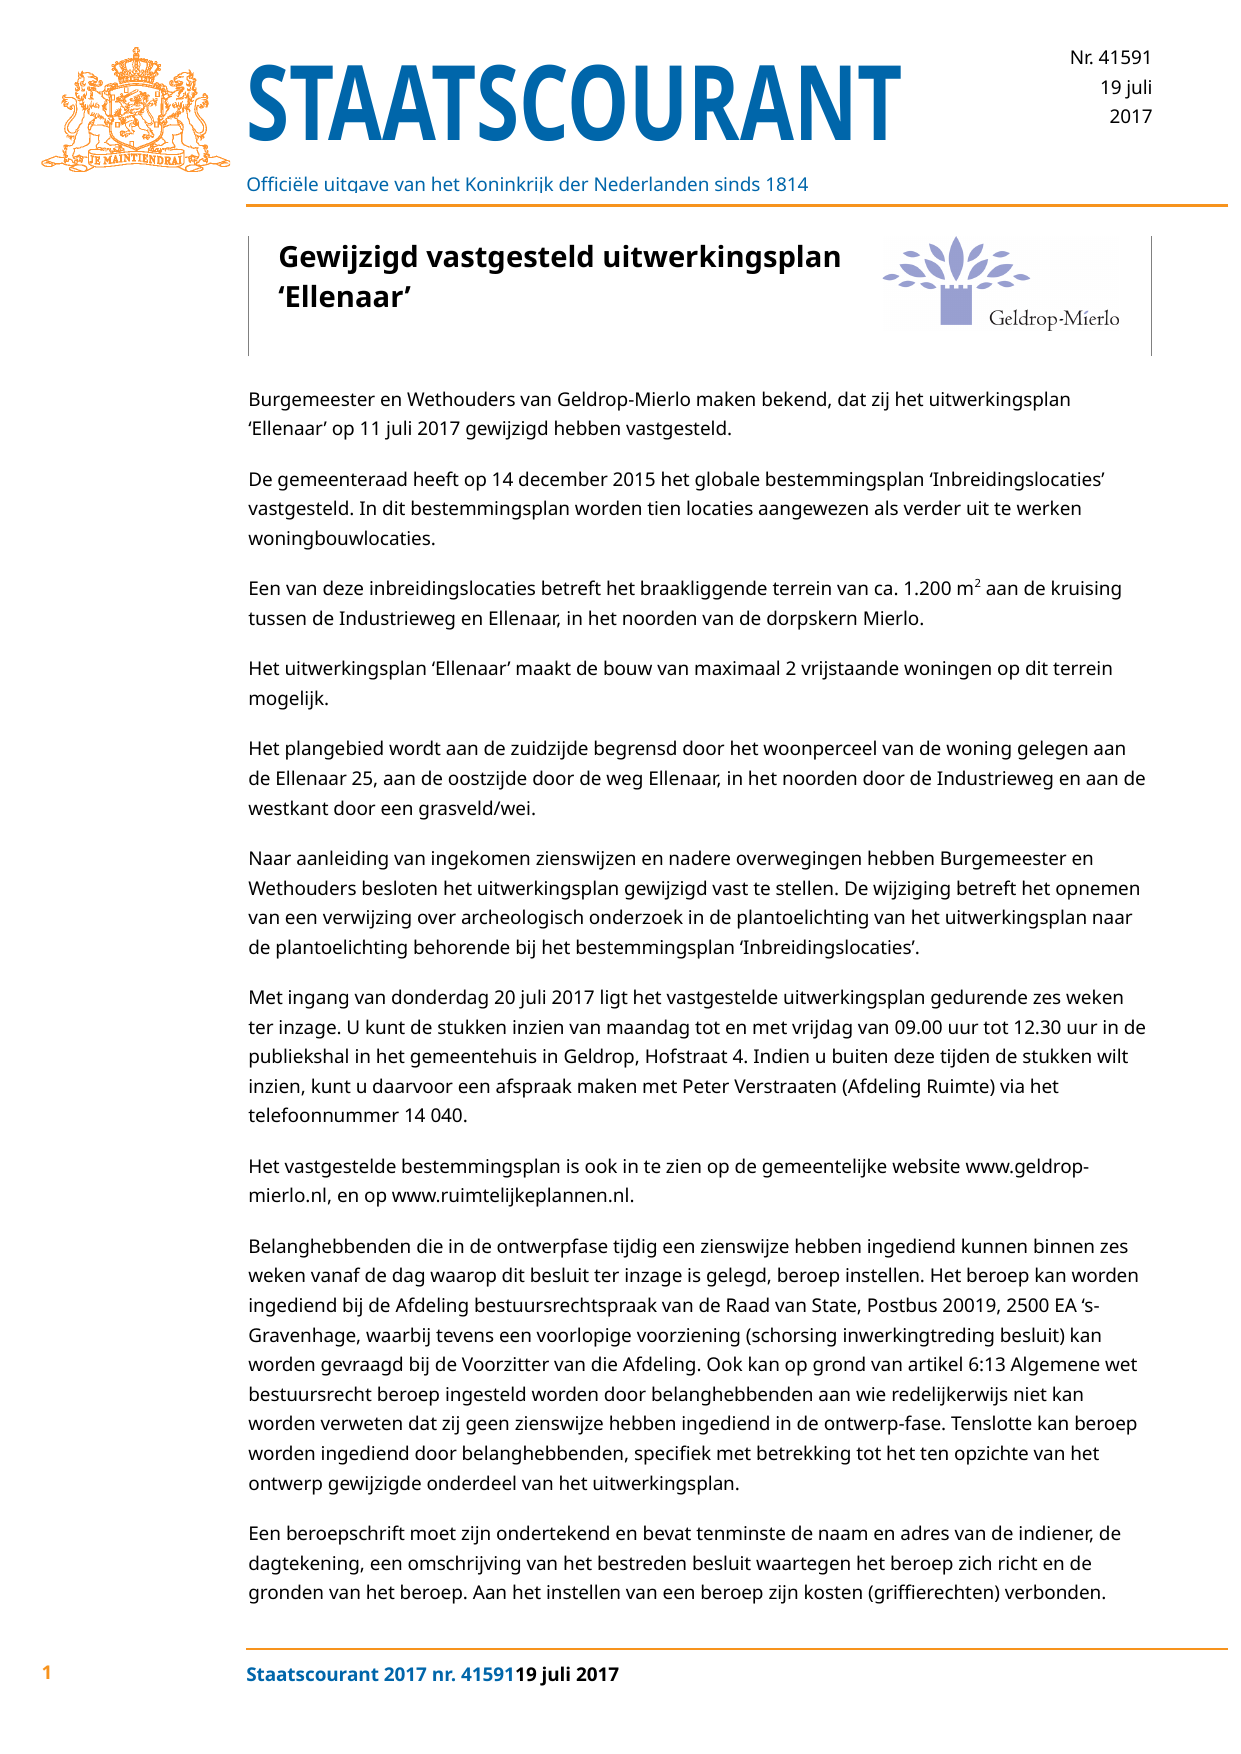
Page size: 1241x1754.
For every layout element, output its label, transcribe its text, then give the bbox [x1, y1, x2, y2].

picture [882, 236, 1119, 331]
text Een beroepschrift moet zijn ondertekend en bevat tenminste de naam en adres van de indiener, de dagtekening, een omschrijving van het bestreden besluit waartegen het beroep zich richt en de gronden van het beroep. Aan het instellen van een beroep zijn kosten (griffierechten) verbonden. [248, 1520, 1152, 1605]
table_header Gewijzigd vastgesteld uitwerkingsplan ‘Ellenaar’ [249, 236, 850, 356]
text Met ingang van donderdag 20 juli 2017 ligt het vastgestelde uitwerkingsplan gedurende zes weken ter inzage. U kunt de stukken inzien van maandag tot en met vrijdag van 09.00 uur tot 12.30 uur in de publiekshal in het gemeentehuis in Geldrop, Hofstraat 4. Indien u buiten deze tijden de stukken wilt inzien, kunt u daarvoor een afspraak maken met Peter Verstraaten (Afdeling Ruimte) via het telefoonnummer 14 040. [248, 984, 1152, 1128]
text Het uitwerkingsplan ‘Ellenaar’ maakt de bouw van maximaal 2 vrijstaande woningen op dit terrein mogelijk. [248, 656, 1152, 711]
text Naar aanleiding van ingekomen zienswijzen en nadere overwegingen hebben Burgemeester en Wethouders besloten het uitwerkingsplan gewijzigd vast te stellen. De wijziging betreft het opnemen van een verwijzing over archeologisch onderzoek in de plantoelichting van het uitwerkingsplan naar de plantoelichting behorende bij het bestemmingsplan ‘Inbreidingslocaties’. [248, 845, 1152, 959]
table_header [850, 236, 1151, 356]
text Het plangebied wordt aan de zuidzijde begrensd door het woonperceel van de woning gelegen aan de Ellenaar 25, aan de oostzijde door de weg Ellenaar, in het noorden door de Industrieweg en aan de westkant door een grasveld/wei. [248, 736, 1152, 820]
text De gemeenteraad heeft op 14 december 2015 het globale bestemmingsplan ‘Inbreidingslocaties’ vastgesteld. In dit bestemmingsplan worden tien locaties aangewezen als verder uit te werken woningbouwlocaties. [248, 466, 1152, 551]
text Een van deze inbreidingslocaties betreft het braakliggende terrein van ca. 1.200 m2 aan de kruising tussen de Industrieweg en Ellenaar, in het noorden van de dorpskern Mierlo. [248, 576, 1152, 631]
text Belanghebbenden die in de ontwerpfase tijdig een zienswijze hebben ingediend kunnen binnen zes weken vanaf de dag waarop dit besluit ter inzage is gelegd, beroep instellen. Het beroep kan worden ingediend bij de Afdeling bestuursrechtspraak van de Raad van State, Postbus 20019, 2500 EA ‘s-Gravenhage, waarbij tevens een voorlopige voorziening (schorsing inwerkingtreding besluit) kan worden gevraagd bij de Voorzitter van die Afdeling. Ook kan op grond van artikel 6:13 Algemene wet bestuursrecht beroep ingesteld worden door belanghebbenden aan wie redelijkerwijs niet kan worden verweten dat zij geen zienswijze hebben ingediend in de ontwerp-fase. Tenslotte kan beroep worden ingediend door belanghebbenden, specifiek met betrekking tot het ten opzichte van het ontwerp gewijzigde onderdeel van het uitwerkingsplan. [248, 1233, 1152, 1495]
text Burgemeester en Wethouders van Geldrop-Mierlo maken bekend, dat zij het uitwerkingsplan ‘Ellenaar’ op 11 juli 2017 gewijzigd hebben vastgesteld. [248, 386, 1152, 441]
text Het vastgestelde bestemmingsplan is ook in te zien op de gemeentelijke website www.geldrop-mierlo.nl, en op www.ruimtelijkeplannen.nl. [248, 1153, 1152, 1208]
picture [41, 47, 231, 172]
